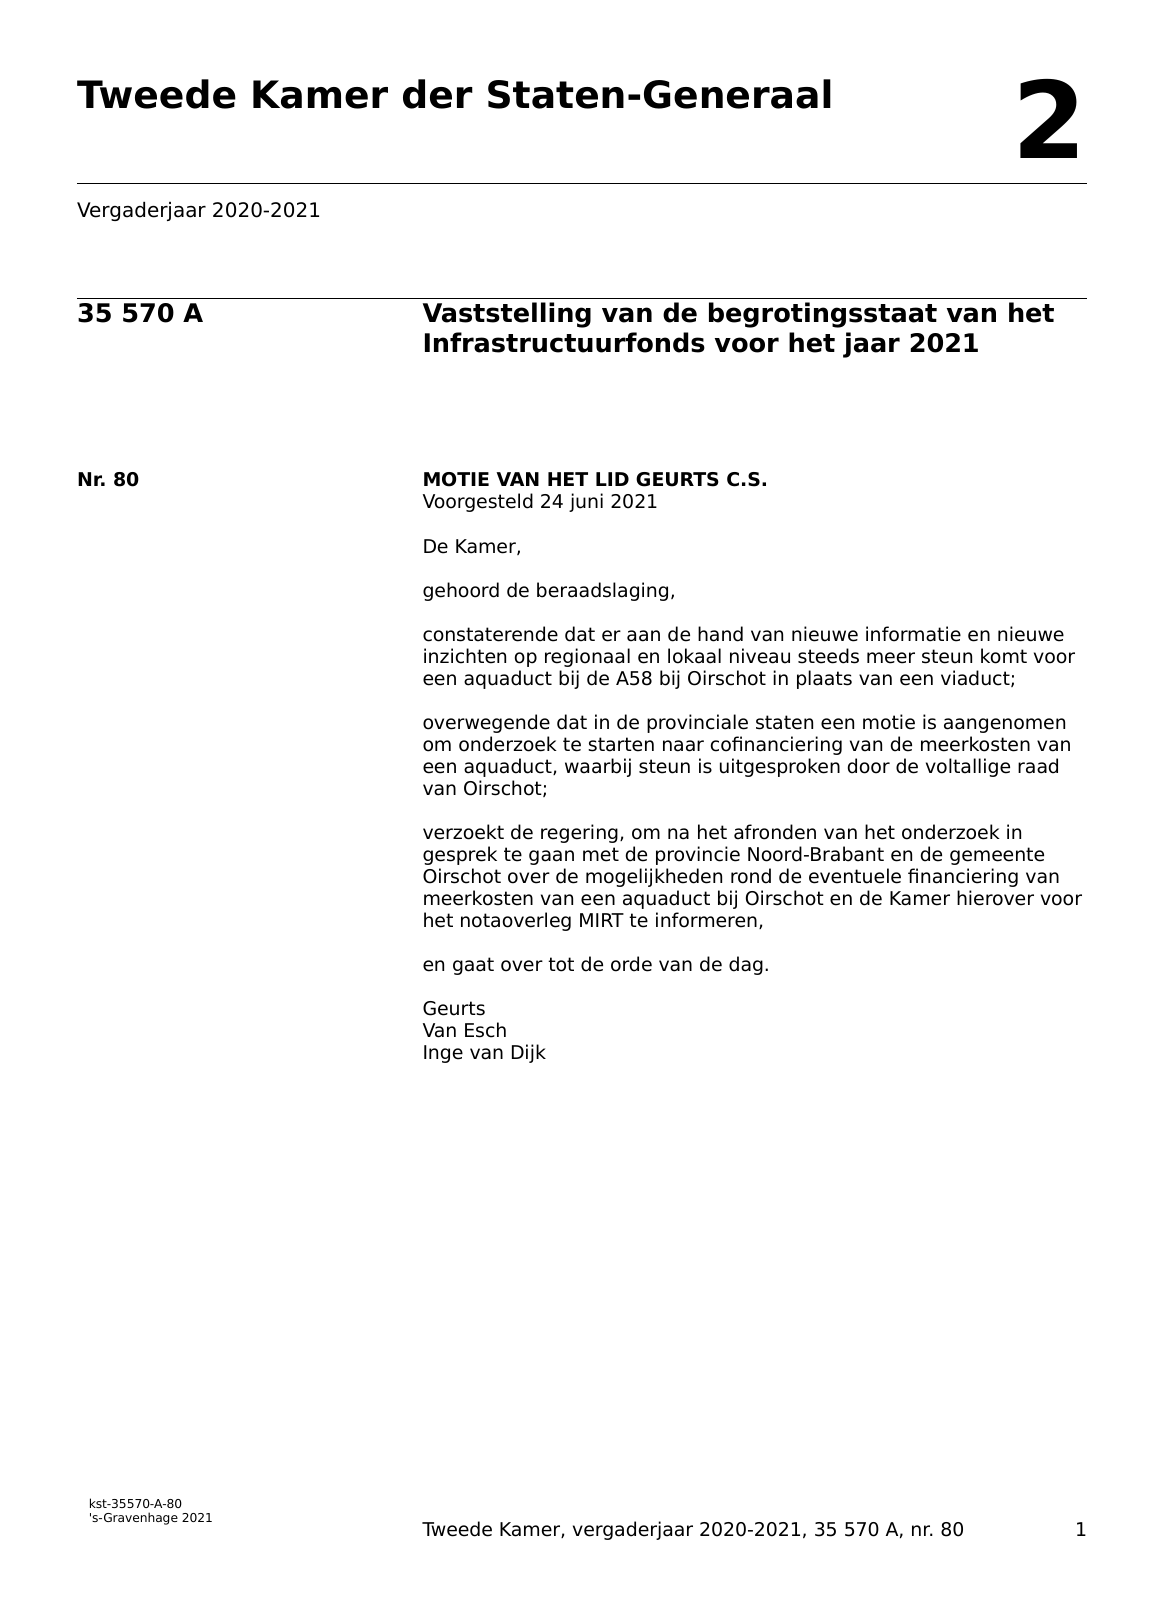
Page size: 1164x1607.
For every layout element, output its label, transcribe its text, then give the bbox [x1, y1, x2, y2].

table_header 2 [886, 59, 1087, 183]
subtitle 35 570 A Vaststelling van de begrotingsstaat van het Infrastructuurfonds voor het jaar 2021 [77, 299, 1087, 358]
text verzoekt de regering, om na het afronden van het onderzoek in gesprek te gaan met de provincie Noord-Brabant en de gemeente Oirschot over de mogelijkheden rond de eventuele financiering van meerkosten van een aquaduct bij Oirschot en de Kamer hierover voor het notaoverleg MIRT te informeren, [422, 822, 1087, 932]
text en gaat over tot de orde van de dag. [422, 954, 1087, 976]
text Inge van Dijk [422, 1042, 1087, 1064]
text constaterende dat er aan de hand van nieuwe informatie en nieuwe inzichten op regionaal en lokaal niveau steeds meer steun komt voor een aquaduct bij de A58 bij Oirschot in plaats van een viaduct; [422, 624, 1087, 690]
text De Kamer, [422, 536, 1087, 557]
text 's-Gravenhage 2021 [88, 1511, 323, 1525]
text kst-35570-A-80 [88, 1497, 323, 1511]
subtitle Nr. 80 MOTIE VAN HET LID GEURTS C.S. [77, 469, 1087, 491]
text gehoord de beraadslaging, [422, 580, 1087, 602]
text Voorgesteld 24 juni 2021 [422, 491, 1087, 513]
table_header Tweede Kamer der Staten-Generaal [77, 59, 886, 183]
text Geurts [422, 998, 1087, 1020]
text overwegende dat in de provinciale staten een motie is aangenomen om onderzoek te starten naar cofinanciering van de meerkosten van een aquaduct, waarbij steun is uitgesproken door de voltallige raad van Oirschot; [422, 712, 1087, 800]
table_cell Vergaderjaar 2020-2021 [77, 184, 1087, 298]
text Van Esch [422, 1020, 1087, 1042]
